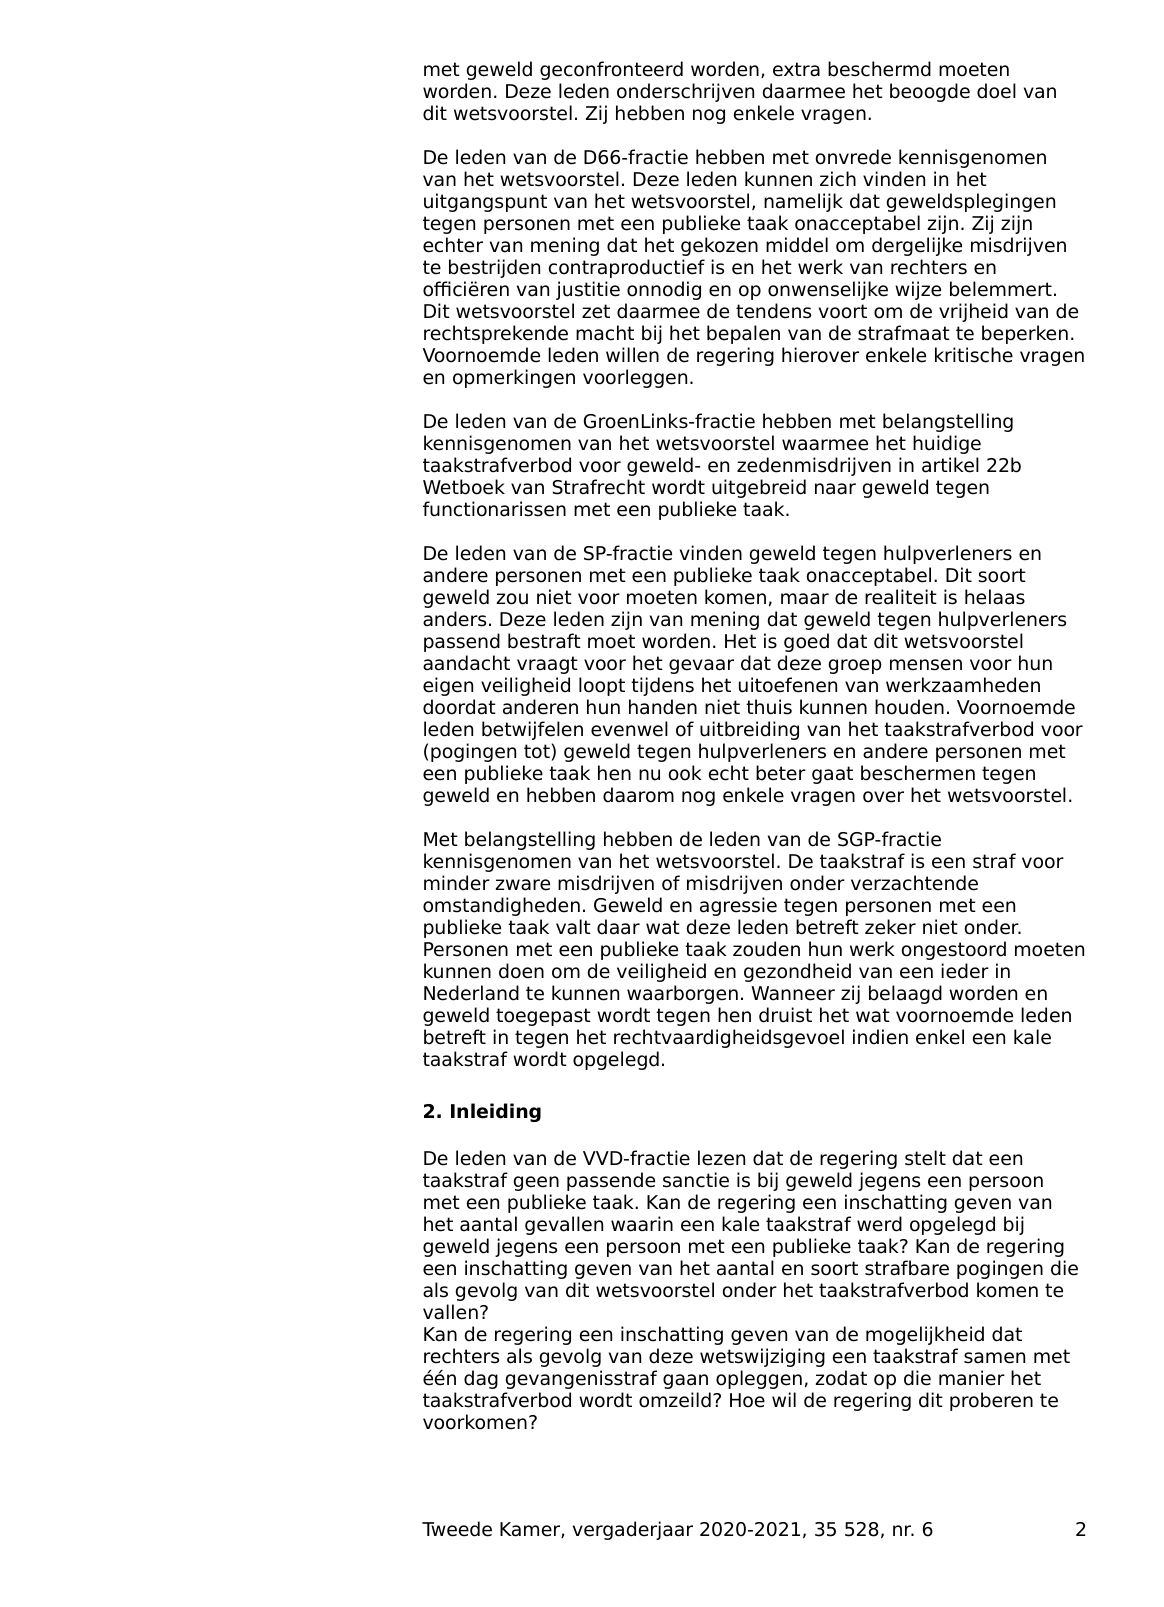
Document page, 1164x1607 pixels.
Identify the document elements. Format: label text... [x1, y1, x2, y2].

text De leden van de D66-fractie hebben met onvrede kennisgenomen van het wetsvoorstel. Deze leden kunnen zich vinden in het uitgangspunt van het wetsvoorstel, namelijk dat geweldsplegingen tegen personen met een publieke taak onacceptabel zijn. Zij zijn echter van mening dat het gekozen middel om dergelijke misdrijven te bestrijden contraproductief is en het werk van rechters en officiëren van justitie onnodig en op onwenselijke wijze belemmert. Dit wetsvoorstel zet daarmee de tendens voort om de vrijheid van de rechtsprekende macht bij het bepalen van de strafmaat te beperken. Voornoemde leden willen de regering hierover enkele kritische vragen en opmerkingen voorleggen. [422, 147, 1087, 389]
text De leden van de VVD-fractie lezen dat de regering stelt dat een taakstraf geen passende sanctie is bij geweld jegens een persoon met een publieke taak. Kan de regering een inschatting geven van het aantal gevallen waarin een kale taakstraf werd opgelegd bij geweld jegens een persoon met een publieke taak? Kan de regering een inschatting geven van het aantal en soort strafbare pogingen die als gevolg van dit wetsvoorstel onder het taakstrafverbod komen te vallen? [422, 1148, 1087, 1324]
text De leden van de GroenLinks-fractie hebben met belangstelling kennisgenomen van het wetsvoorstel waarmee het huidige taakstrafverbod voor geweld- en zedenmisdrijven in artikel 22b Wetboek van Strafrecht wordt uitgebreid naar geweld tegen functionarissen met een publieke taak. [422, 411, 1087, 521]
text De leden van de SP-fractie vinden geweld tegen hulpverleners en andere personen met een publieke taak onacceptabel. Dit soort geweld zou niet voor moeten komen, maar de realiteit is helaas anders. Deze leden zijn van mening dat geweld tegen hulpverleners passend bestraft moet worden. Het is goed dat dit wetsvoorstel aandacht vraagt voor het gevaar dat deze groep mensen voor hun eigen veiligheid loopt tijdens het uitoefenen van werkzaamheden doordat anderen hun handen niet thuis kunnen houden. Voornoemde leden betwijfelen evenwel of uitbreiding van het taakstrafverbod voor (pogingen tot) geweld tegen hulpverleners en andere personen met een publieke taak hen nu ook echt beter gaat beschermen tegen geweld en hebben daarom nog enkele vragen over het wetsvoorstel. [422, 543, 1087, 807]
text Kan de regering een inschatting geven van de mogelijkheid dat rechters als gevolg van deze wetswijziging een taakstraf samen met één dag gevangenisstraf gaan opleggen, zodat op die manier het taakstrafverbod wordt omzeild? Hoe wil de regering dit proberen te voorkomen? [422, 1324, 1087, 1434]
subtitle 2. Inleiding [422, 1101, 1087, 1123]
text Met belangstelling hebben de leden van de SGP-fractie kennisgenomen van het wetsvoorstel. De taakstraf is een straf voor minder zware misdrijven of misdrijven onder verzachtende omstandigheden. Geweld en agressie tegen personen met een publieke taak valt daar wat deze leden betreft zeker niet onder. Personen met een publieke taak zouden hun werk ongestoord moeten kunnen doen om de veiligheid en gezondheid van een ieder in Nederland te kunnen waarborgen. Wanneer zij belaagd worden en geweld toegepast wordt tegen hen druist het wat voornoemde leden betreft in tegen het rechtvaardigheidsgevoel indien enkel een kale taakstraf wordt opgelegd. [422, 829, 1087, 1071]
text met geweld geconfronteerd worden, extra beschermd moeten worden. Deze leden onderschrijven daarmee het beoogde doel van dit wetsvoorstel. Zij hebben nog enkele vragen. [422, 59, 1087, 125]
